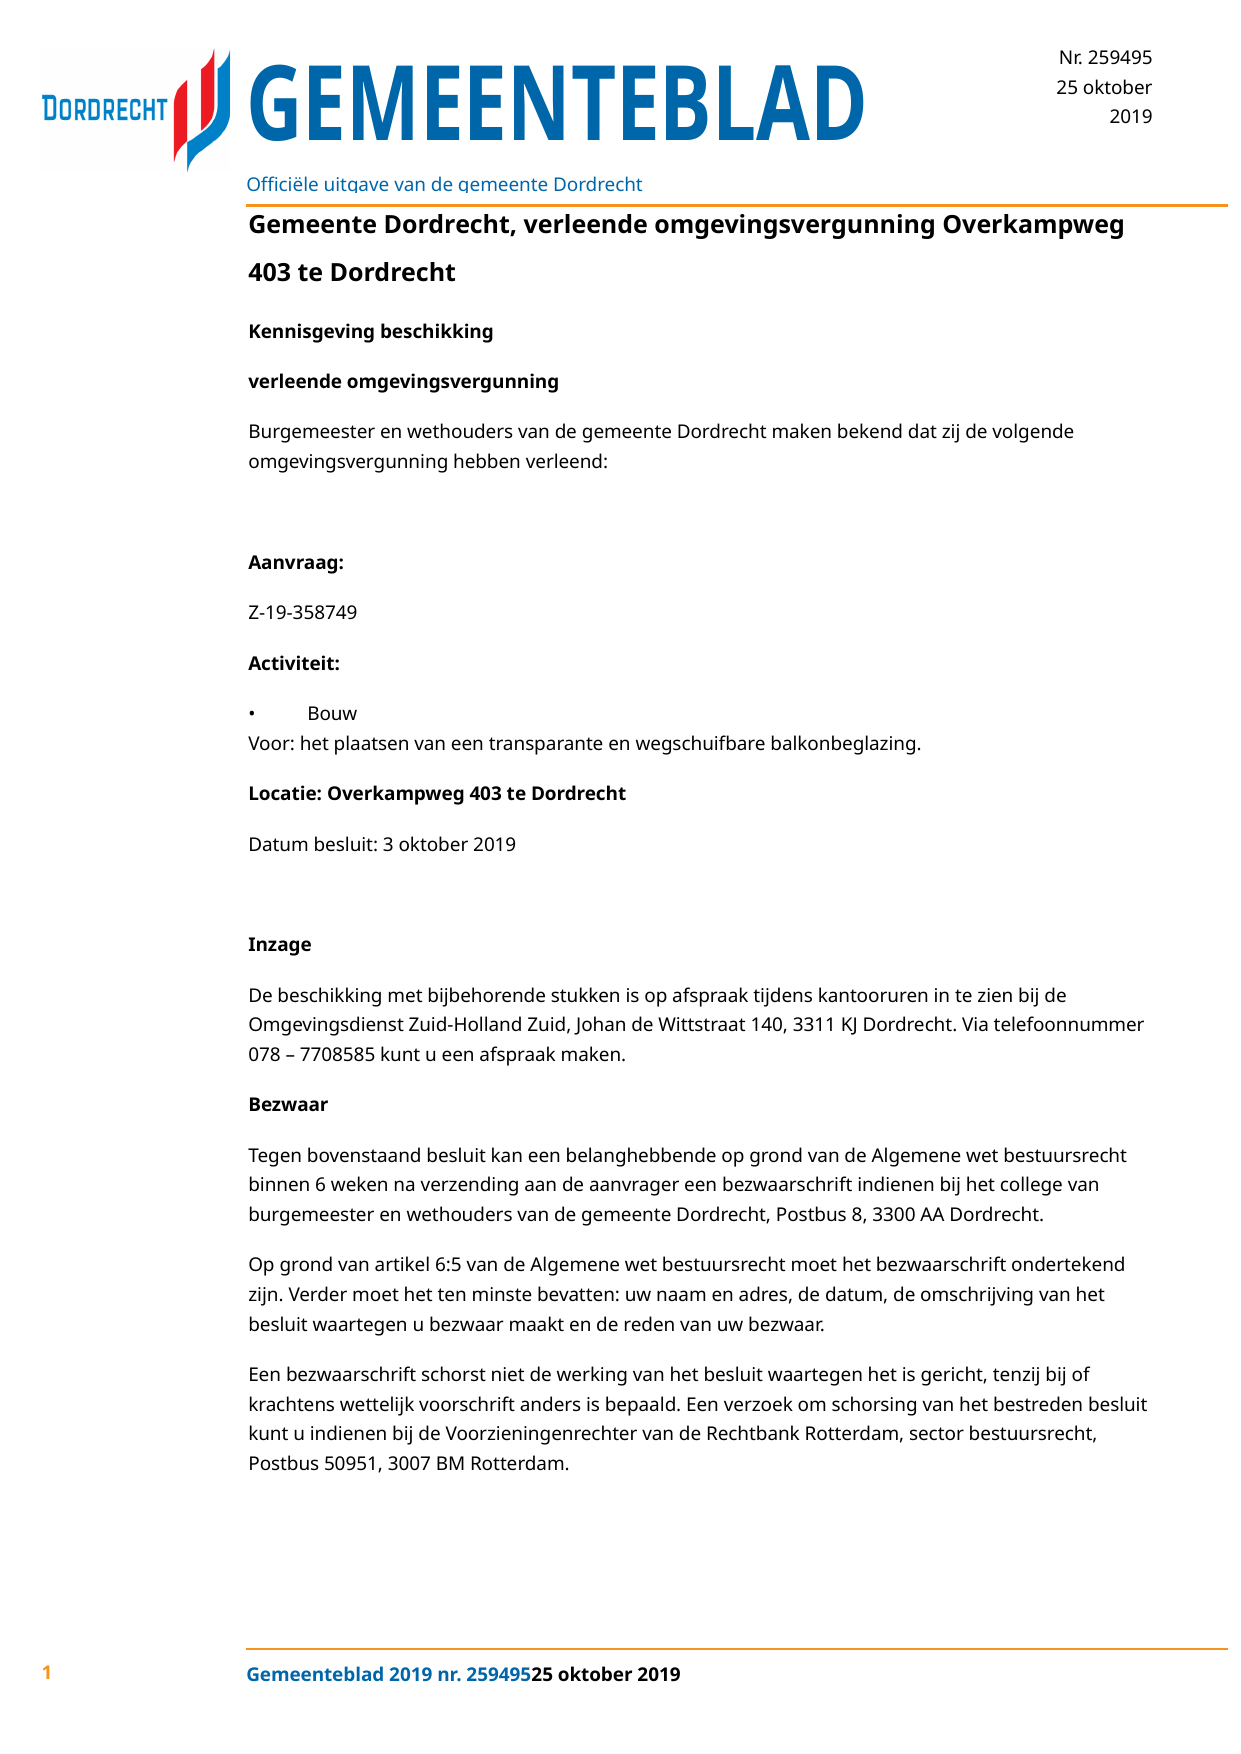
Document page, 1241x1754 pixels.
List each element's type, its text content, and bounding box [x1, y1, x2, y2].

text Voor: het plaatsen van een transparante en wegschuifbare balkonbeglazing. [248, 730, 1152, 756]
text De beschikking met bijbehorende stukken is op afspraak tijdens kantooruren in te zien bij de Omgevingsdienst Zuid-Holland Zuid, Johan de Wittstraat 140, 3311 KJ Dordrecht. Via telefoonnummer 078 – 7708585 kunt u een afspraak maken. [248, 982, 1152, 1067]
text Kennisgeving beschikking [248, 318, 1152, 344]
text Een bezwaarschrift schorst niet de werking van het besluit waartegen het is gericht, tenzij bij of krachtens wettelijk voorschrift anders is bepaald. Een verzoek om schorsing van het bestreden besluit kunt u indienen bij de Voorzieningenrechter van de Rechtbank Rotterdam, sector bestuursrecht, Postbus 50951, 3007 BM Rotterdam. [248, 1361, 1152, 1476]
text Bezwaar [248, 1092, 1152, 1117]
text Datum besluit: 3 oktober 2019 [248, 831, 1152, 857]
text Inzage [248, 932, 1152, 957]
text Gemeente Dordrecht, verleende omgevingsvergunning Overkampweg 403 te Dordrecht [248, 207, 1152, 288]
text verleende omgevingsvergunning [248, 368, 1152, 394]
text Tegen bovenstaand besluit kan een belanghebbende op grond van de Algemene wet bestuursrecht binnen 6 weken na verzending aan de aanvrager een bezwaarschrift indienen bij het college van burgemeester en wethouders van de gemeente Dordrecht, Postbus 8, 3300 AA Dordrecht. [248, 1142, 1152, 1227]
text Locatie: Overkampweg 403 te Dordrecht [248, 780, 1152, 806]
text Aanvraag: [248, 549, 1152, 575]
text Op grond van artikel 6:5 van de Algemene wet bestuursrecht moet het bezwaarschrift ondertekend zijn. Verder moet het ten minste bevatten: uw naam en adres, de datum, de omschrijving van het besluit waartegen u bezwaar maakt en de reden van uw bezwaar. [248, 1252, 1152, 1337]
text Burgemeester en wethouders van de gemeente Dordrecht maken bekend dat zij de volgende omgevingsvergunning hebben verleend: [248, 419, 1152, 474]
text Z-19-358749 [248, 599, 1152, 625]
picture [41, 47, 231, 172]
list Bouw [248, 700, 1152, 726]
text Activiteit: [248, 650, 1152, 676]
